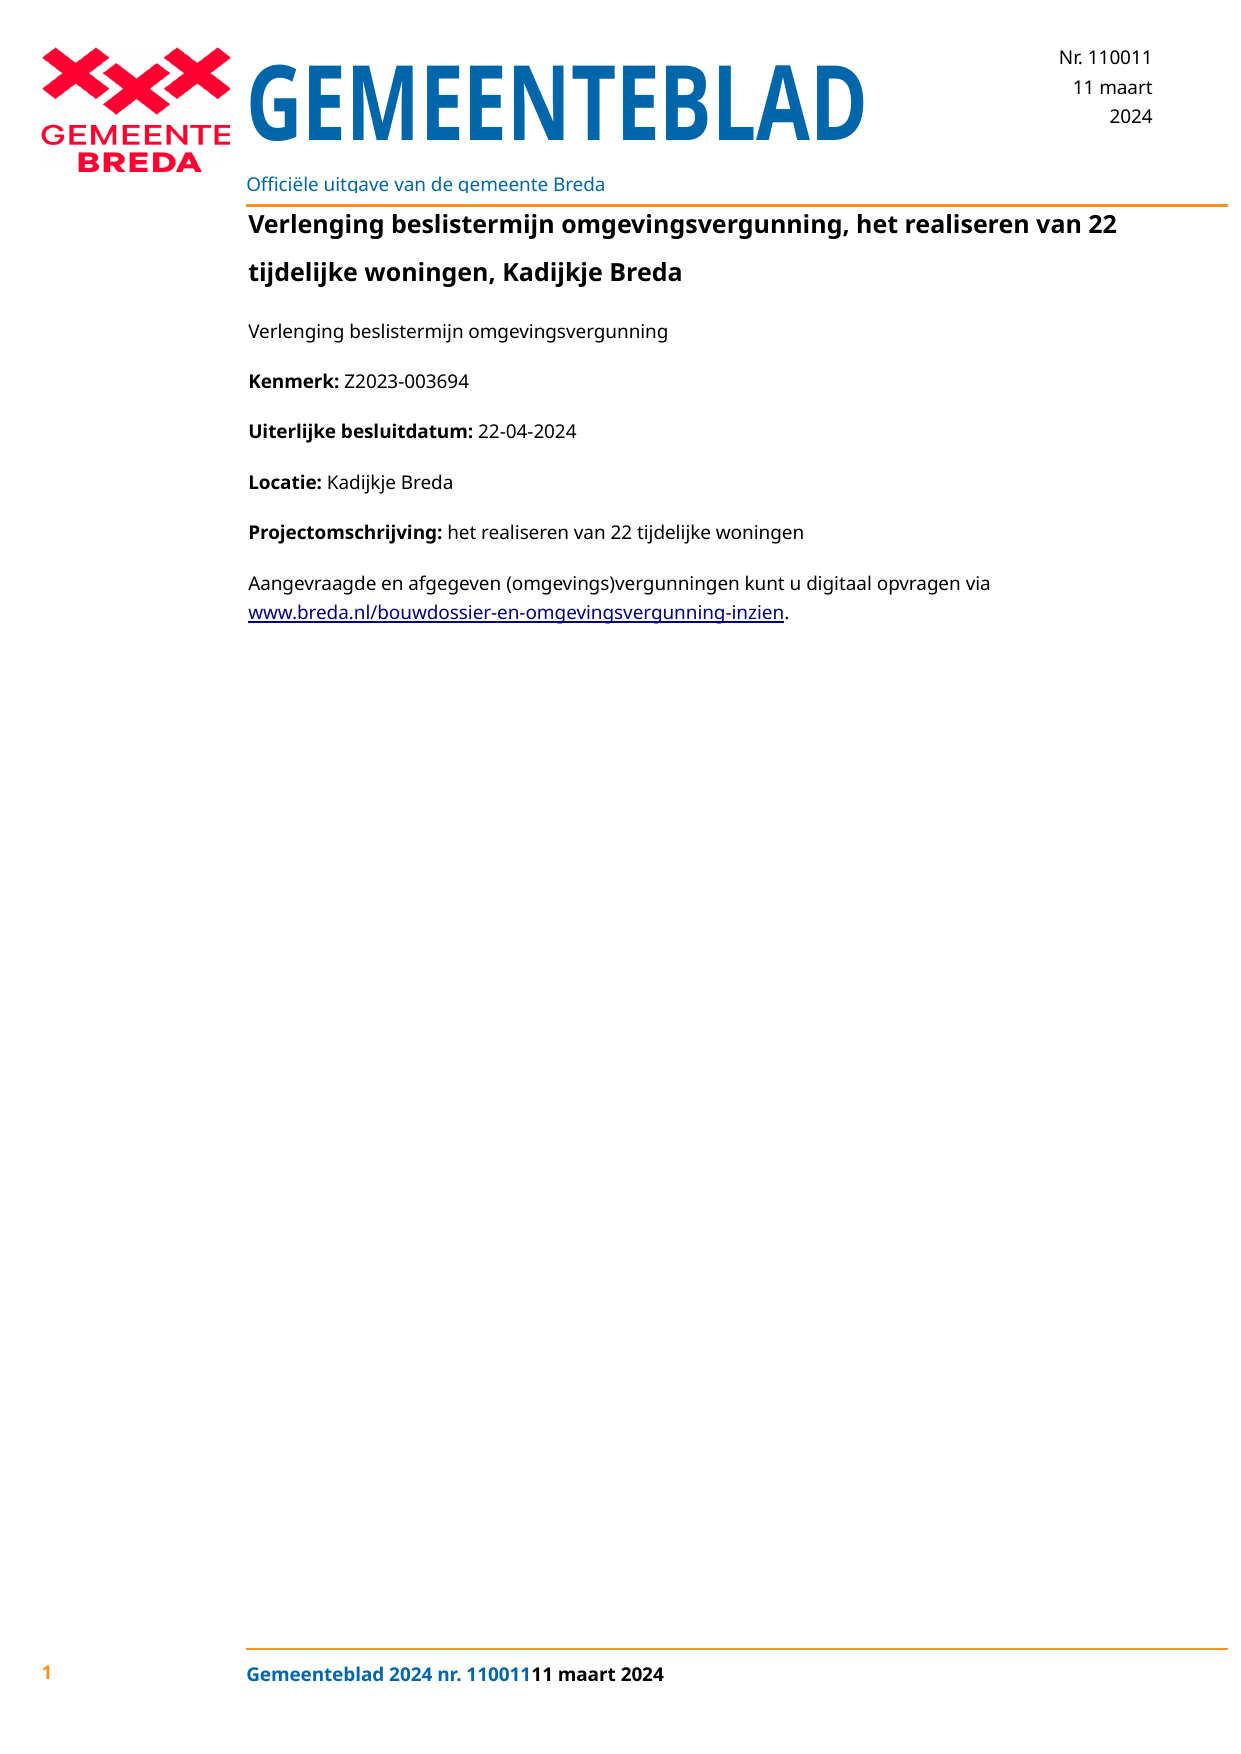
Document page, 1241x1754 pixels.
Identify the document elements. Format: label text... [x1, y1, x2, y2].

picture [41, 47, 231, 172]
text Locatie: Kadijkje Breda [248, 469, 1152, 495]
text Aangevraagde en afgegeven (omgevings)vergunningen kunt u digitaal opvragen via www.breda.nl/bouwdossier-en-omgevingsvergunning-inzien. [248, 570, 1152, 625]
text Projectomschrijving: het realiseren van 22 tijdelijke woningen [248, 519, 1152, 545]
text Kenmerk: Z2023-003694 [248, 368, 1152, 394]
text Uiterlijke besluitdatum: 22-04-2024 [248, 419, 1152, 444]
text Verlenging beslistermijn omgevingsvergunning, het realiseren van 22 tijdelijke woningen, Kadijkje Breda [248, 207, 1152, 288]
text Verlenging beslistermijn omgevingsvergunning [248, 318, 1152, 344]
